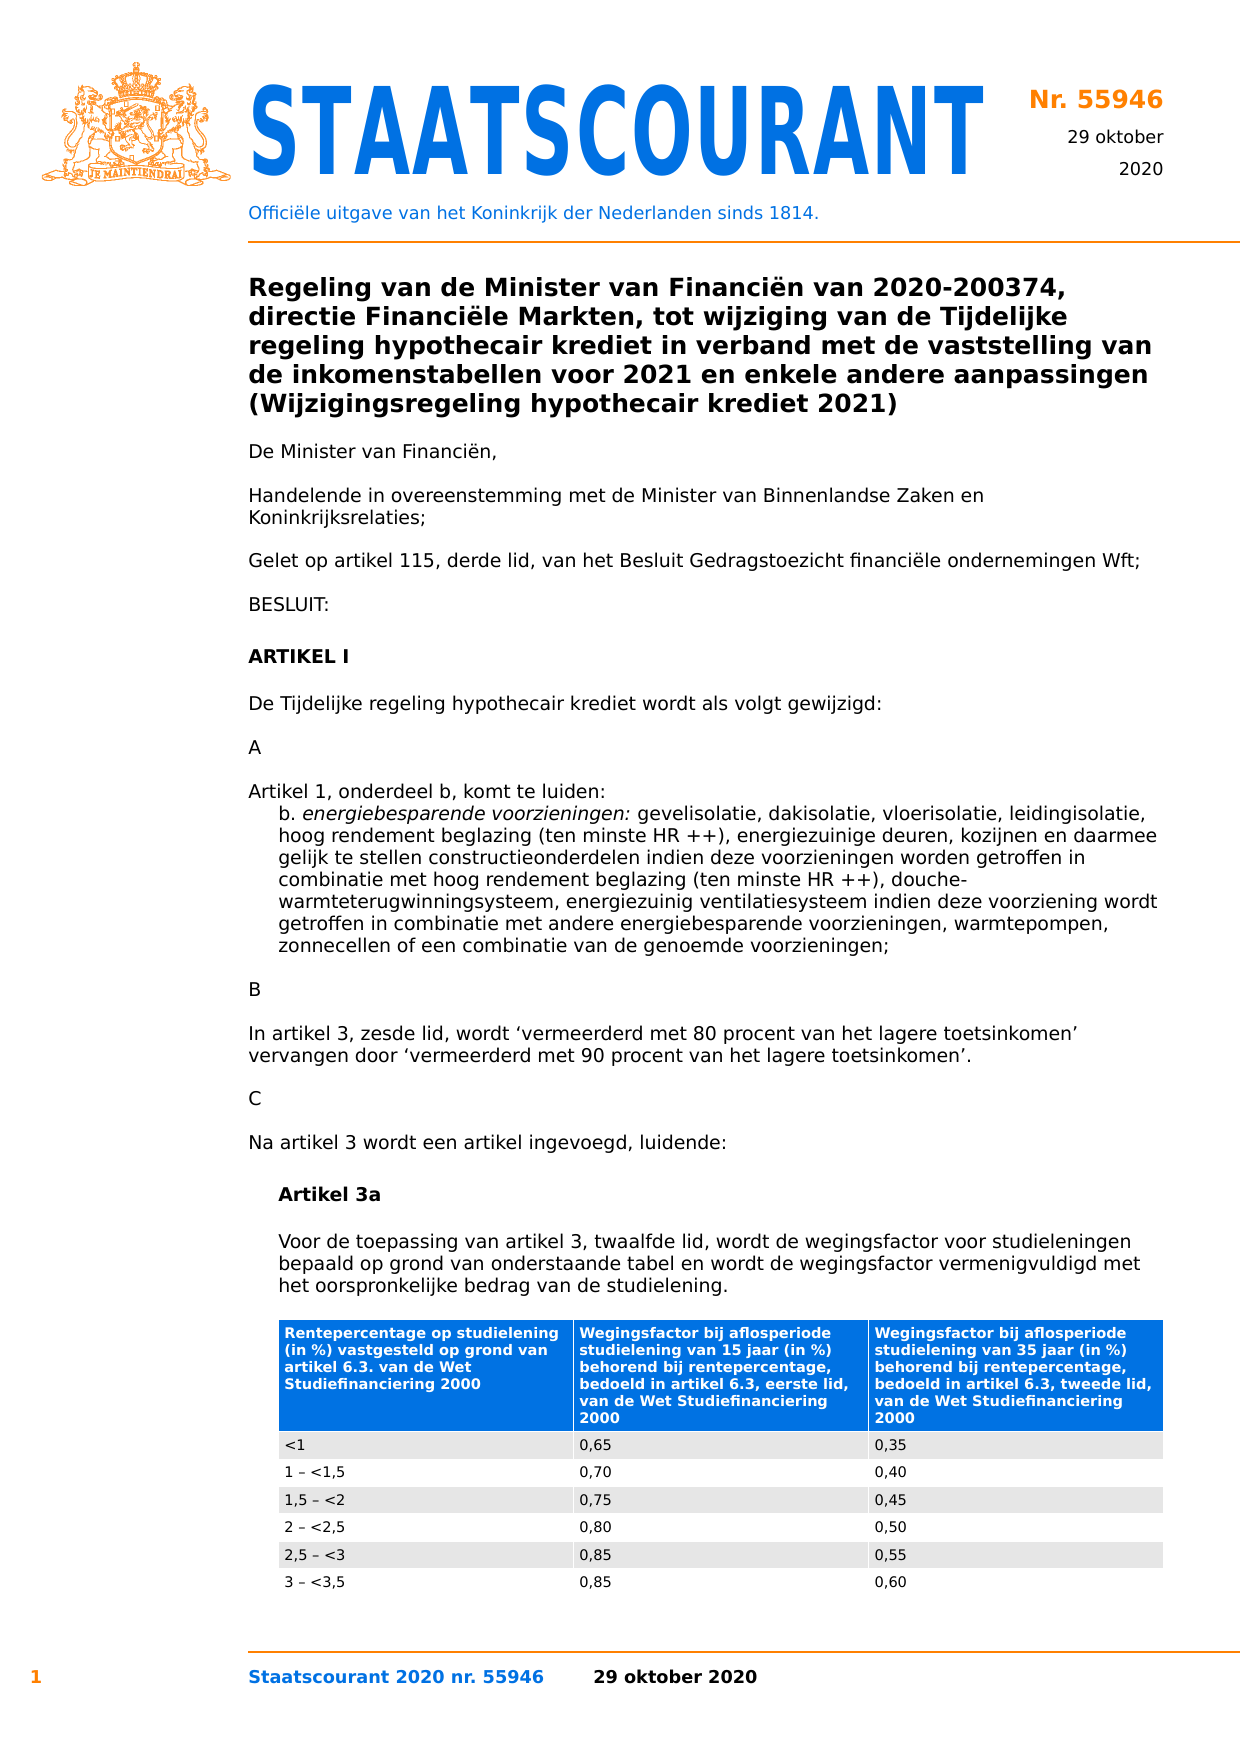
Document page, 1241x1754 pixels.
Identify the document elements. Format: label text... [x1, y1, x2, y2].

text In artikel 3, zesde lid, wordt ‘vermeerderd met 80 procent van het lagere toetsinkomen’ vervangen door ‘vermeerderd met 90 procent van het lagere toetsinkomen’. [248, 1022, 1163, 1066]
table_cell 0,50 [869, 1515, 1163, 1541]
table_cell 2020 [998, 153, 1240, 203]
text De Minister van Financiën, [248, 441, 1163, 463]
table_cell 0,35 [869, 1432, 1163, 1459]
picture [41, 62, 231, 186]
table_cell 0,85 [574, 1569, 868, 1596]
table_header Nr. 55946 [998, 62, 1240, 121]
table_cell 1,5 – <2 [279, 1487, 573, 1513]
table_cell 0,75 [574, 1487, 868, 1513]
subtitle Regeling van de Minister van Financiën van 2020-200374, directie Financiële Markten, tot wijziging van de Tijdelijke regeling hypothecair krediet in verband met de vaststelling van de inkomenstabellen voor 2021 en enkele andere aanpassingen (Wijzigingsregeling hypothecair krediet 2021) [248, 273, 1163, 419]
table_cell 0,45 [869, 1487, 1163, 1513]
text Artikel 1, onderdeel b, komt te luiden: [248, 781, 1163, 803]
table_header Wegingsfactor bij aflosperiode studielening van 35 jaar (in %) behorend bij rentepercentage, bedoeld in artikel 6.3, tweede lid, van de Wet Studiefinanciering 2000 [869, 1320, 1163, 1431]
table_cell 0,85 [574, 1542, 868, 1568]
text Voor de toepassing van artikel 3, twaalfde lid, wordt de wegingsfactor voor studieleningen bepaald op grond van onderstaande tabel en wordt de wegingsfactor vermenigvuldigd met het oorspronkelijke bedrag van de studielening. [278, 1231, 1163, 1297]
table_cell 0,60 [869, 1569, 1163, 1596]
table_cell 2 – <2,5 [279, 1515, 573, 1541]
subtitle ARTIKEL I [248, 646, 1163, 668]
text B [248, 979, 1163, 1001]
text BESLUIT: [248, 594, 1163, 616]
subtitle Artikel 3a [278, 1184, 1163, 1206]
text A [248, 737, 1163, 759]
table_cell Officiële uitgave van het Koninkrijk der Nederlanden sinds 1814. [248, 203, 1240, 241]
table_cell 2,5 – <3 [279, 1542, 573, 1568]
table_header Wegingsfactor bij aflosperiode studielening van 15 jaar (in %) behorend bij rentepercentage, bedoeld in artikel 6.3, eerste lid, van de Wet Studiefinanciering 2000 [574, 1320, 868, 1431]
table_cell 0,80 [574, 1515, 868, 1541]
text Gelet op artikel 115, derde lid, van het Besluit Gedragstoezicht financiële ondernemingen Wft; [248, 550, 1163, 572]
text C [248, 1088, 1163, 1110]
table_cell 29 oktober [998, 121, 1240, 153]
table_cell 0,70 [574, 1460, 868, 1486]
text Na artikel 3 wordt een artikel ingevoegd, luidende: [248, 1132, 1163, 1154]
table_header STAATSCOURANT [248, 62, 998, 203]
table_header [25, 62, 248, 241]
text b. energiebesparende voorzieningen: gevelisolatie, dakisolatie, vloerisolatie, leidingisolatie, hoog rendement beglazing (ten minste HR ++), energiezuinige deuren, kozijnen en daarmee gelijk te stellen constructieonderdelen indien deze voorzieningen worden getroffen in combinatie met hoog rendement beglazing (ten minste HR ++), douche-warmteterugwinningsysteem, energiezuinig ventilatiesysteem indien deze voorziening wordt getroffen in combinatie met andere energiebesparende voorzieningen, warmtepompen, zonnecellen of een combinatie van de genoemde voorzieningen; [278, 803, 1163, 957]
table_cell 1 – <1,5 [279, 1460, 573, 1486]
table_cell <1 [279, 1432, 573, 1459]
table_header Rentepercentage op studielening (in %) vastgesteld op grond van artikel 6.3. van de Wet Studiefinanciering 2000 [279, 1320, 573, 1431]
table_cell 3 – <3,5 [279, 1569, 573, 1596]
text Handelende in overeenstemming met de Minister van Binnenlandse Zaken en Koninkrijksrelaties; [248, 484, 1163, 528]
text De Tijdelijke regeling hypothecair krediet wordt als volgt gewijzigd: [248, 693, 1163, 715]
table_cell 0,65 [574, 1432, 868, 1459]
table_cell 0,55 [869, 1542, 1163, 1568]
table_cell 0,40 [869, 1460, 1163, 1486]
